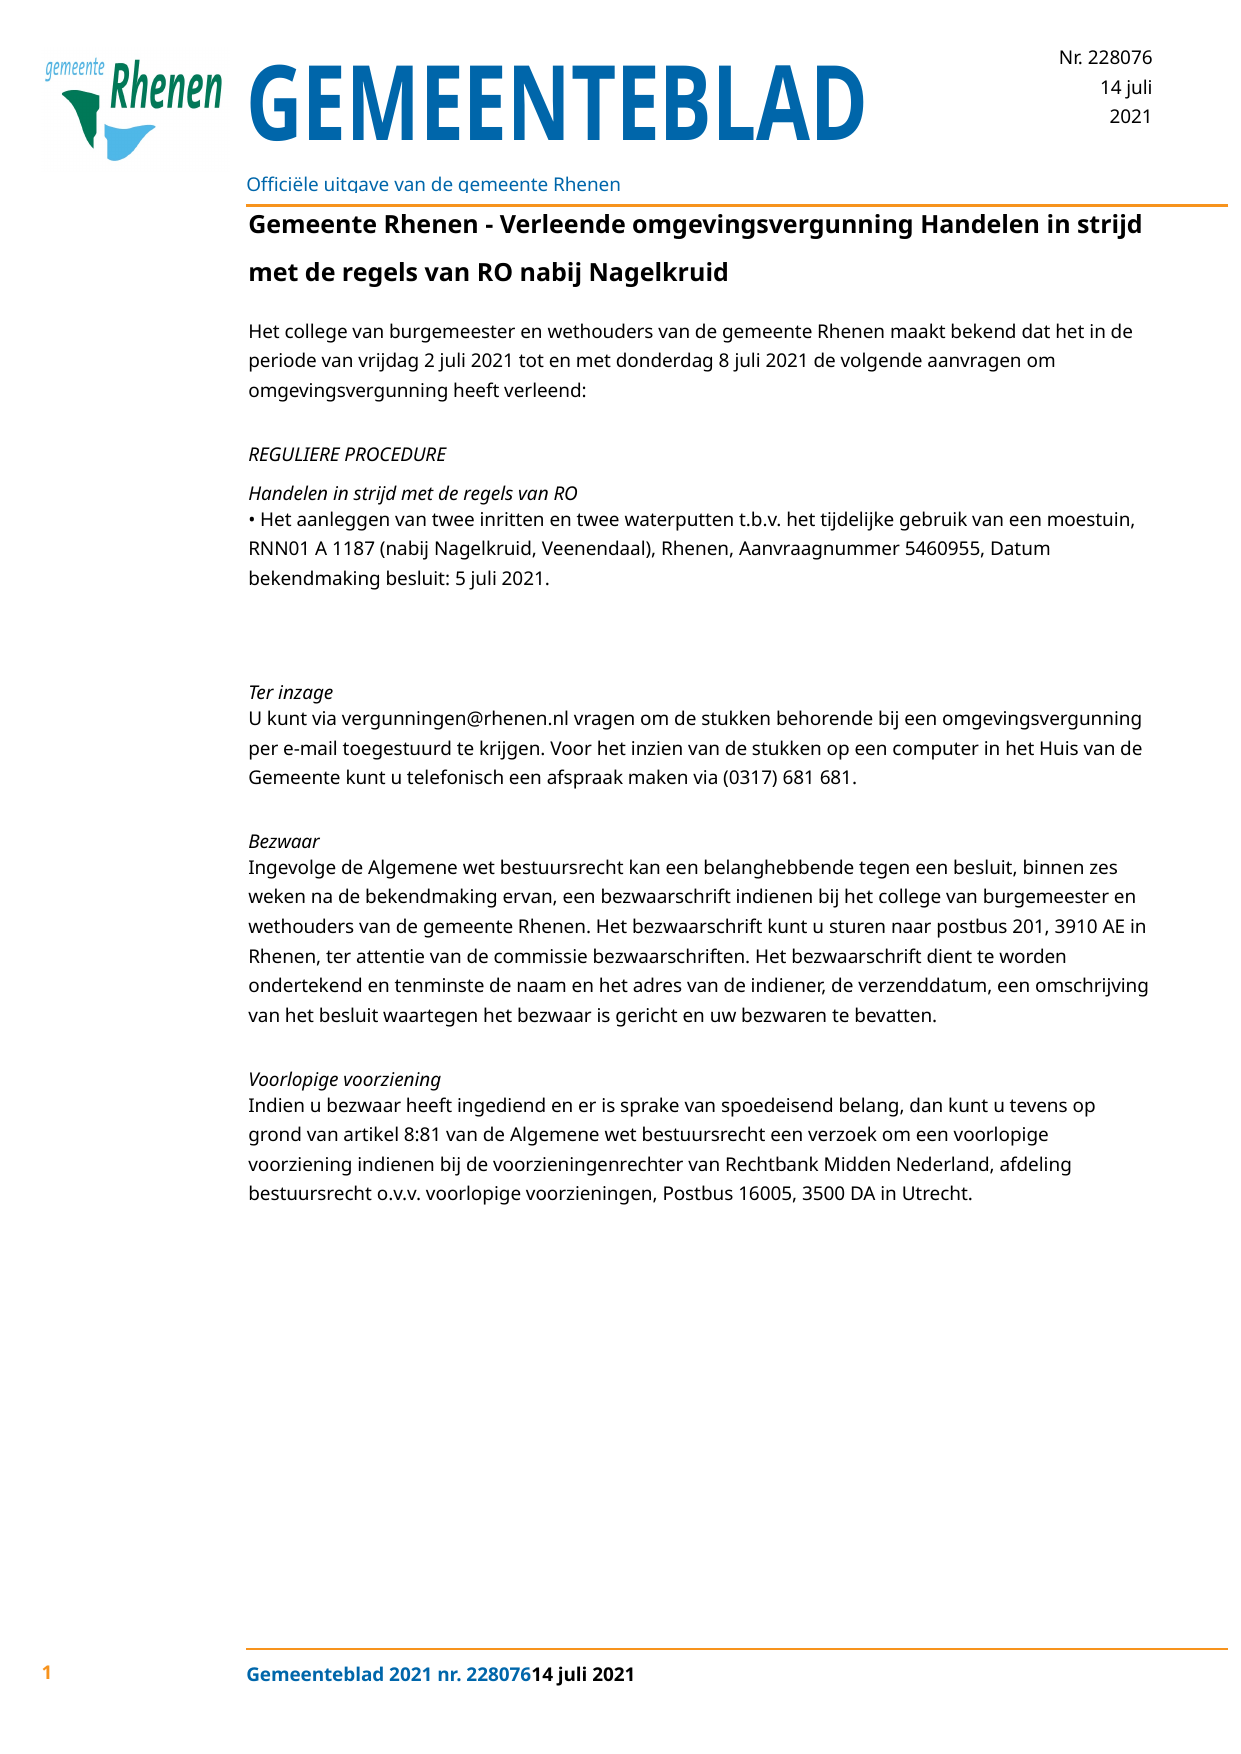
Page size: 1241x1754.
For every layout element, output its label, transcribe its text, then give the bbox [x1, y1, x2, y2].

text Indien u bezwaar heeft ingediend en er is sprake van spoedeisend belang, dan kunt u tevens op grond van artikel 8:81 van de Algemene wet bestuursrecht een verzoek om een voorlopige voorziening indienen bij de voorzieningenrechter van Rechtbank Midden Nederland, afdeling bestuursrecht o.v.v. voorlopige voorzieningen, Postbus 16005, 3500 DA in Utrecht. [248, 1092, 1152, 1206]
text • Het aanleggen van twee inritten en twee waterputten t.b.v. het tijdelijke gebruik van een moestuin, RNN01 A 1187 (nabij Nagelkruid, Veenendaal), Rhenen, Aanvraagnummer 5460955, Datum bekendmaking besluit: 5 juli 2021. [248, 506, 1152, 591]
text U kunt via vergunningen@rhenen.nl vragen om de stukken behorende bij een omgevingsvergunning per e-mail toegestuurd te krijgen. Voor het inzien van de stukken op een computer in het Huis van de Gemeente kunt u telefonisch een afspraak maken via (0317) 681 681. [248, 705, 1152, 790]
text Ingevolge de Algemene wet bestuursrecht kan een belanghebbende tegen een besluit, binnen zes weken na de bekendmaking ervan, een bezwaarschrift indienen bij het college van burgemeester en wethouders van de gemeente Rhenen. Het bezwaarschrift kunt u sturen naar postbus 201, 3910 AE in Rhenen, ter attentie van de commissie bezwaarschriften. Het bezwaarschrift dient te worden ondertekend en tenminste de naam en het adres van de indiener, de verzenddatum, een omschrijving van het besluit waartegen het bezwaar is gericht en uw bezwaren te bevatten. [248, 854, 1152, 1028]
text Ter inzage [248, 679, 1152, 705]
picture [41, 47, 231, 172]
text Bezwaar [248, 828, 1152, 854]
text REGULIERE PROCEDURE [248, 441, 1152, 467]
text Het college van burgemeester en wethouders van de gemeente Rhenen maakt bekend dat het in de periode van vrijdag 2 juli 2021 tot en met donderdag 8 juli 2021 de volgende aanvragen om omgevingsvergunning heeft verleend: [248, 318, 1152, 403]
text Gemeente Rhenen - Verleende omgevingsvergunning Handelen in strijd met de regels van RO nabij Nagelkruid [248, 207, 1152, 288]
text Handelen in strijd met de regels van RO [248, 480, 1152, 506]
text Voorlopige voorziening [248, 1066, 1152, 1092]
